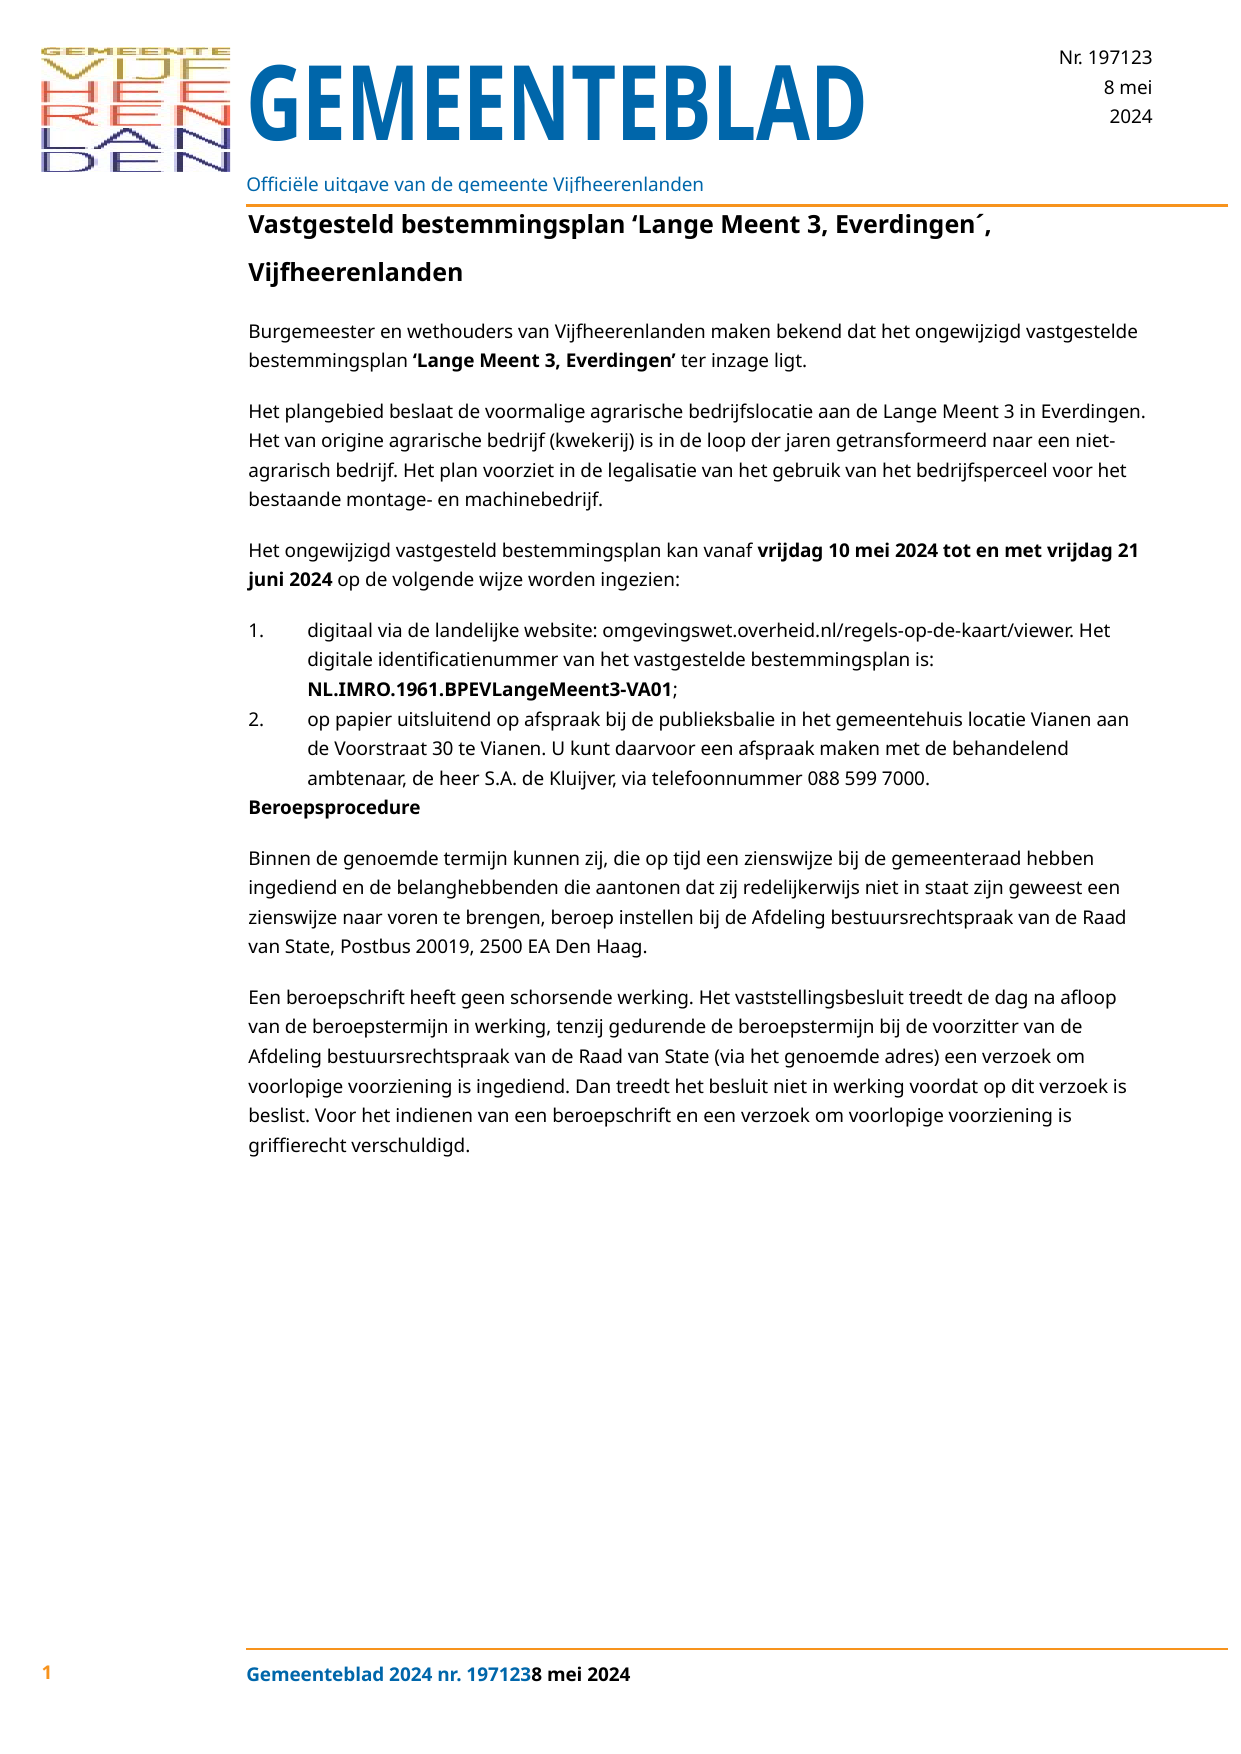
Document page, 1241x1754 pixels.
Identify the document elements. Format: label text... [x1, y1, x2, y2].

list op papier uitsluitend op afspraak bij de publieksbalie in het gemeentehuis locatie Vianen aan de Voorstraat 30 te Vianen. U kunt daarvoor een afspraak maken met de behandelend ambtenaar, de heer S.A. de Kluijver, via telefoonnummer 088 599 7000. [248, 706, 1152, 791]
text Vastgesteld bestemmingsplan ‘Lange Meent 3, Everdingen´, Vijfheerenlanden [248, 207, 1152, 288]
text Een beroepschrift heeft geen schorsende werking. Het vaststellingsbesluit treedt de dag na afloop van de beroepstermijn in werking, tenzij gedurende de beroepstermijn bij de voorzitter van de Afdeling bestuursrechtspraak van de Raad van State (via het genoemde adres) een verzoek om voorlopige voorziening is ingediend. Dan treedt het besluit niet in werking voordat op dit verzoek is beslist. Voor het indienen van een beroepschrift en een verzoek om voorlopige voorziening is griffierecht verschuldigd. [248, 984, 1152, 1158]
text Burgemeester en wethouders van Vijfheerenlanden maken bekend dat het ongewijzigd vastgestelde bestemmingsplan ‘Lange Meent 3, Everdingen’ ter inzage ligt. [248, 318, 1152, 373]
picture [41, 47, 231, 172]
text Binnen de genoemde termijn kunnen zij, die op tijd een zienswijze bij de gemeenteraad hebben ingediend en de belanghebbenden die aantonen dat zij redelijkerwijs niet in staat zijn geweest een zienswijze naar voren te brengen, beroep instellen bij de Afdeling bestuursrechtspraak van de Raad van State, Postbus 20019, 2500 EA Den Haag. [248, 845, 1152, 959]
text Het plangebied beslaat de voormalige agrarische bedrijfslocatie aan de Lange Meent 3 in Everdingen. Het van origine agrarische bedrijf (kwekerij) is in de loop der jaren getransformeerd naar een niet-agrarisch bedrijf. Het plan voorziet in de legalisatie van het gebruik van het bedrijfsperceel voor het bestaande montage- en machinebedrijf. [248, 398, 1152, 512]
text Het ongewijzigd vastgesteld bestemmingsplan kan vanaf vrijdag 10 mei 2024 tot en met vrijdag 21 juni 2024 op de volgende wijze worden ingezien: [248, 537, 1152, 592]
text Beroepsprocedure [248, 794, 1152, 820]
list digitaal via de landelijke website: omgevingswet.overheid.nl/regels-op-de-kaart/viewer. Het digitale identificatienummer van het vastgestelde bestemmingsplan is: NL.IMRO.1961.BPEVLangeMeent3-VA01; [248, 617, 1152, 702]
